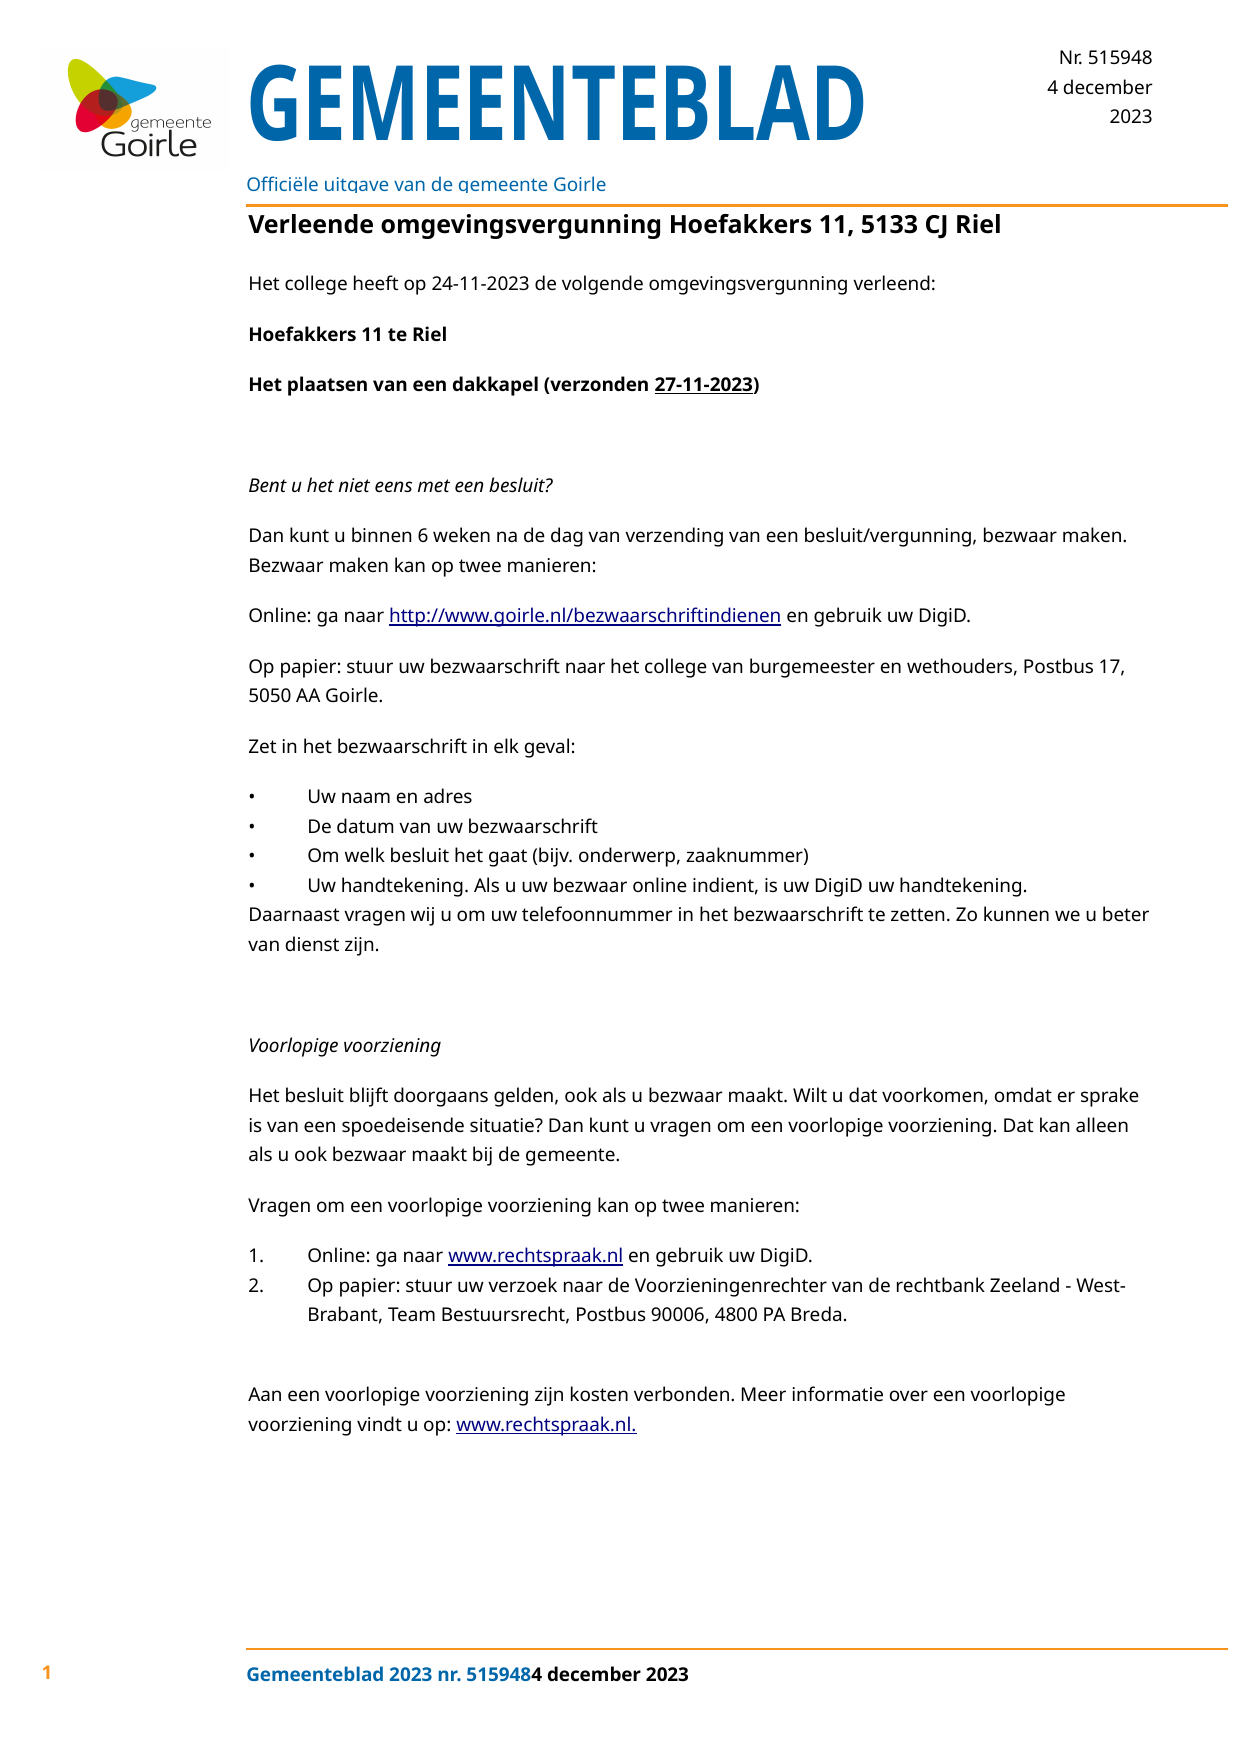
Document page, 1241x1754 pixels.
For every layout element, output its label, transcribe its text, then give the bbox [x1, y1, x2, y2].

picture [41, 47, 231, 172]
list Om welk besluit het gaat (bijv. onderwerp, zaaknummer) [248, 842, 1152, 868]
list Op papier: stuur uw verzoek naar de Voorzieningenrechter van de rechtbank Zeeland - West-Brabant, Team Bestuursrecht, Postbus 90006, 4800 PA Breda. [248, 1272, 1152, 1327]
text Zet in het bezwaarschrift in elk geval: [248, 733, 1152, 758]
list Online: ga naar www.rechtspraak.nl en gebruik uw DigiD. [248, 1242, 1152, 1268]
text Dan kunt u binnen 6 weken na de dag van verzending van een besluit/vergunning, bezwaar maken. Bezwaar maken kan op twee manieren: [248, 522, 1152, 578]
text Daarnaast vragen wij u om uw telefoonnummer in het bezwaarschrift te zetten. Zo kunnen we u beter van dienst zijn. [248, 902, 1152, 957]
list Uw handtekening. Als u uw bezwaar online indient, is uw DigiD uw handtekening. [248, 872, 1152, 898]
text Het plaatsen van een dakkapel (verzonden 27-11-2023) [248, 371, 1152, 397]
text Bent u het niet eens met een besluit? [248, 472, 1152, 498]
text Hoefakkers 11 te Riel [248, 321, 1152, 346]
list De datum van uw bezwaarschrift [248, 813, 1152, 838]
text Vragen om een voorlopige voorziening kan op twee manieren: [248, 1192, 1152, 1218]
text Het besluit blijft doorgaans gelden, ook als u bezwaar maakt. Wilt u dat voorkomen, omdat er sprake is van een spoedeisende situatie? Dan kunt u vragen om een voorlopige voorziening. Dat kan alleen als u ook bezwaar maakt bij de gemeente. [248, 1082, 1152, 1167]
text Het college heeft op 24-11-2023 de volgende omgevingsvergunning verleend: [248, 270, 1152, 296]
text Online: ga naar http://www.goirle.nl/bezwaarschriftindienen en gebruik uw DigiD. [248, 602, 1152, 628]
list Uw naam en adres [248, 783, 1152, 809]
text Voorlopige voorziening [248, 1032, 1152, 1058]
text Verleende omgevingsvergunning Hoefakkers 11, 5133 CJ Riel [248, 207, 1152, 241]
text Aan een voorlopige voorziening zijn kosten verbonden. Meer informatie over een voorlopige voorziening vindt u op: www.rechtspraak.nl. [248, 1382, 1152, 1437]
text Op papier: stuur uw bezwaarschrift naar het college van burgemeester en wethouders, Postbus 17, 5050 AA Goirle. [248, 653, 1152, 708]
